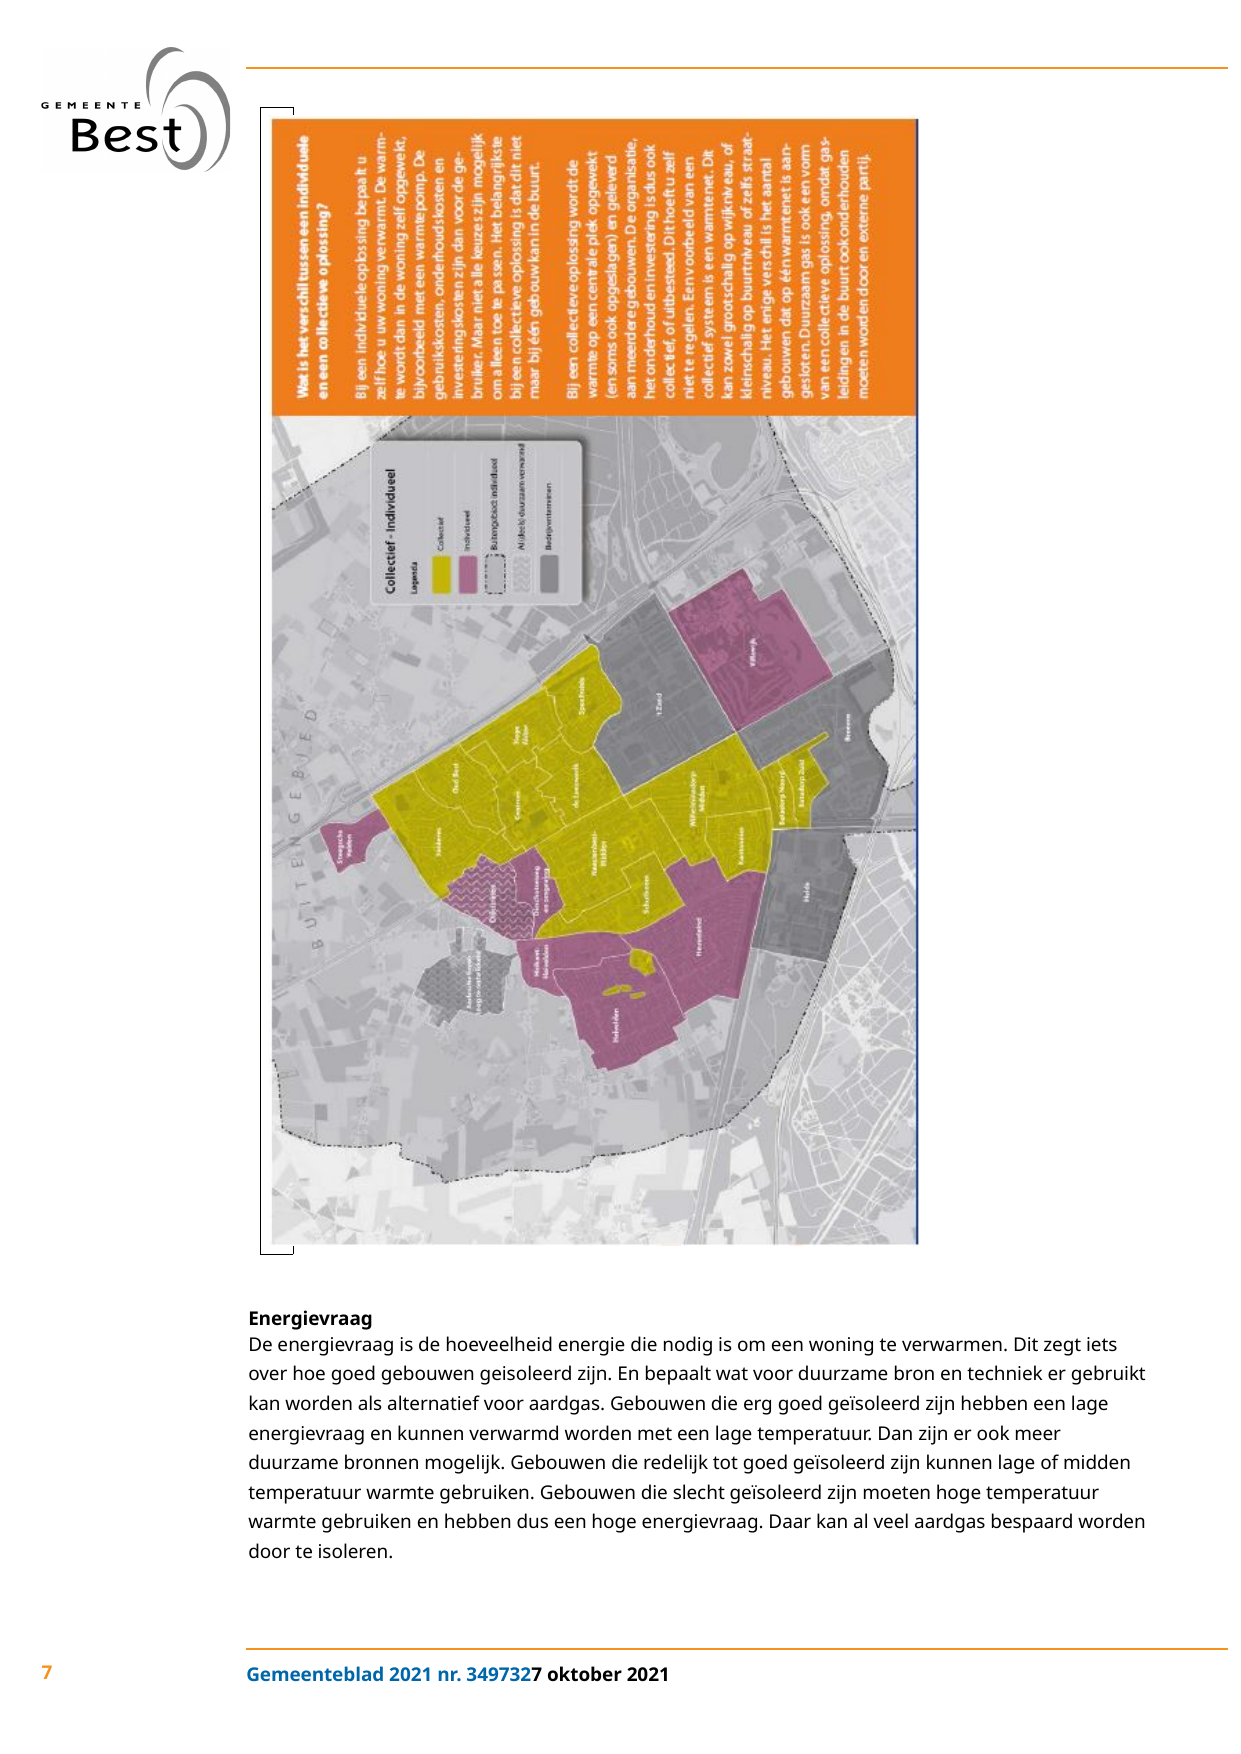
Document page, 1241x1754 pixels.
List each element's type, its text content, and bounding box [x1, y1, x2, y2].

text Energievraag [248, 1305, 1152, 1331]
text De energievraag is de hoeveelheid energie die nodig is om een woning te verwarmen. Dit zegt iets over hoe goed gebouwen geisoleerd zijn. En bepaalt wat voor duurzame bron en techniek er gebruikt kan worden als alternatief voor aardgas. Gebouwen die erg goed geïsoleerd zijn hebben een lage energievraag en kunnen verwarmd worden met een lage temperatuur. Dan zijn er ook meer duurzame bronnen mogelijk. Gebouwen die redelijk tot goed geïsoleerd zijn kunnen lage of midden temperatuur warmte gebruiken. Gebouwen die slecht geïsoleerd zijn moeten hoge temperatuur warmte gebruiken en hebben dus een hoge energievraag. Daar kan al veel aardgas bespaard worden door te isoleren. [248, 1331, 1152, 1564]
picture [268, 115, 919, 1246]
picture [41, 47, 231, 172]
